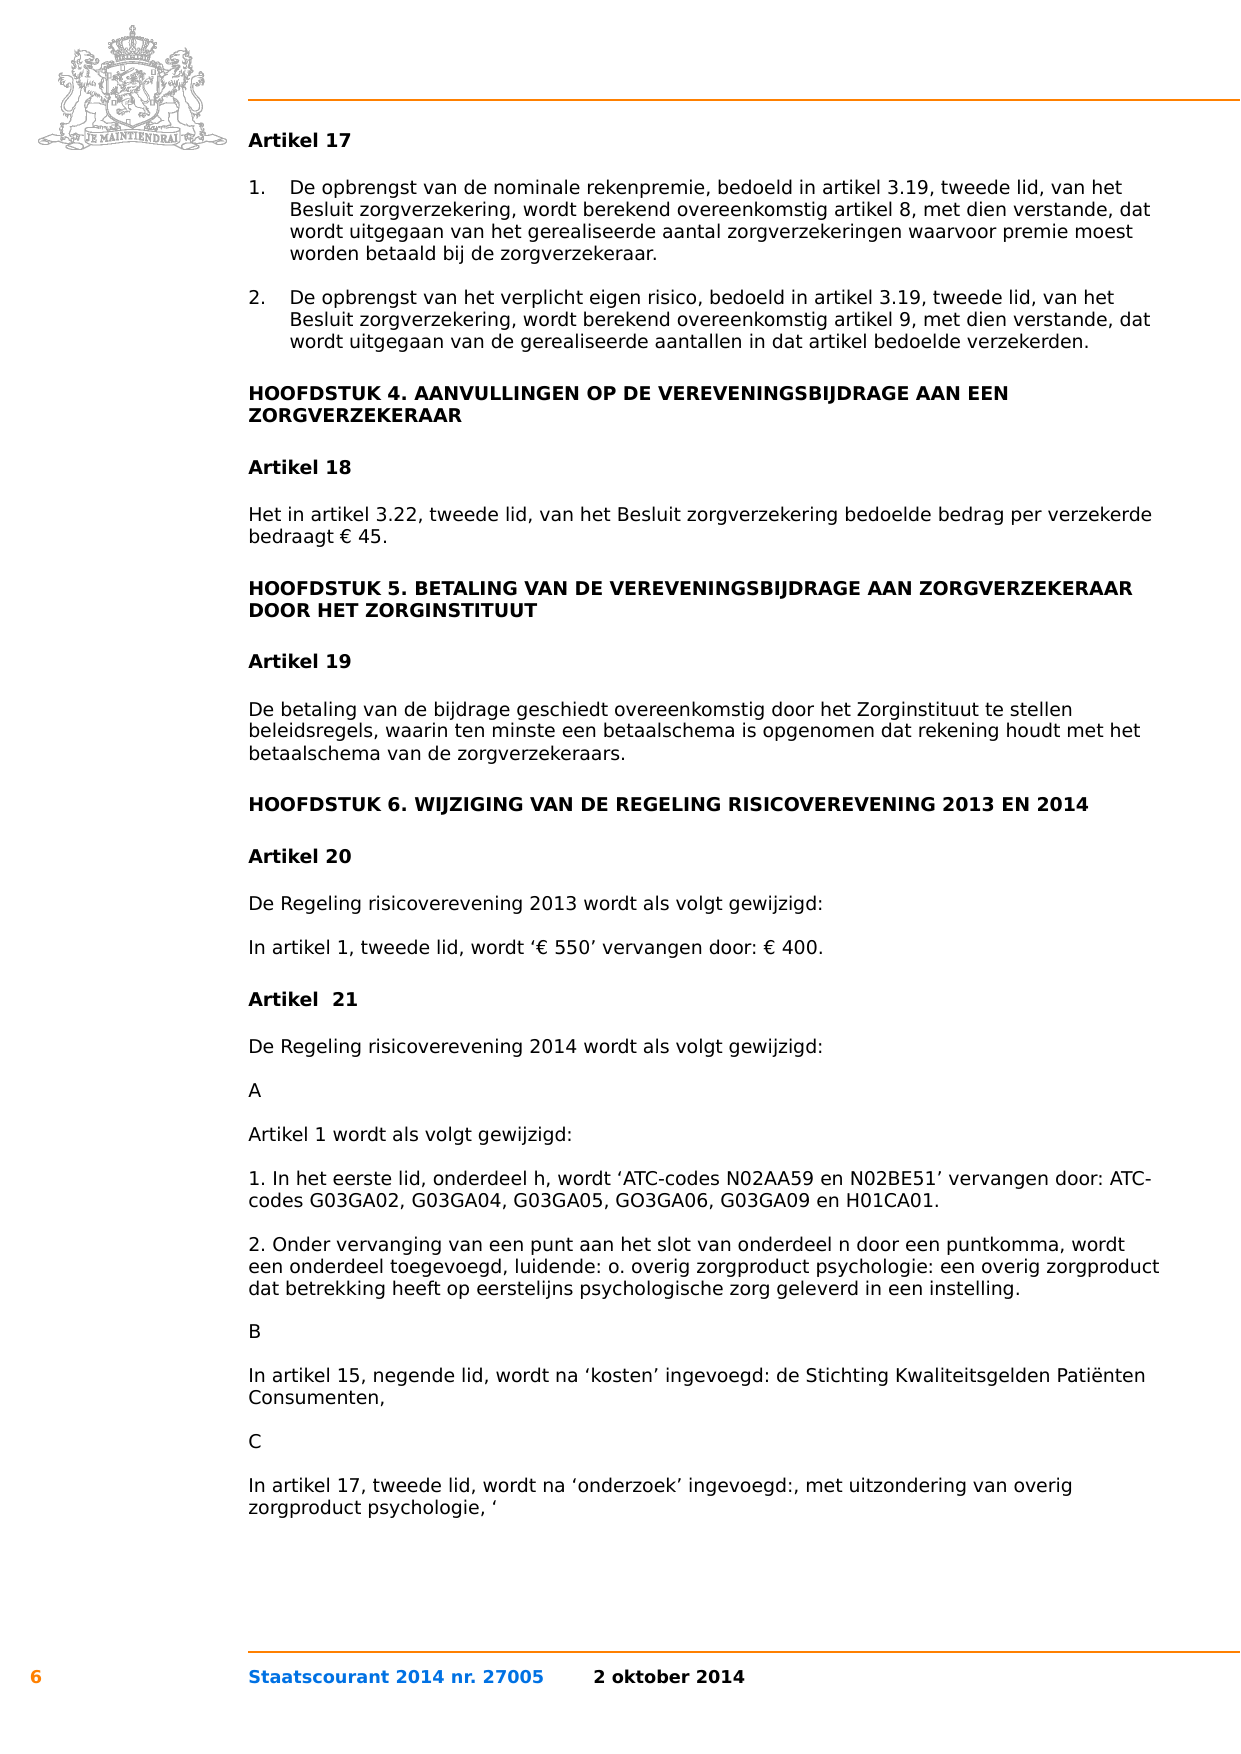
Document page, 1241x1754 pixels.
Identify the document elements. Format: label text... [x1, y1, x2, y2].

text 2. Onder vervanging van een punt aan het slot van onderdeel n door een puntkomma, wordt een onderdeel toegevoegd, luidende: o. overig zorgproduct psychologie: een overig zorgproduct dat betrekking heeft op eerstelijns psychologische zorg geleverd in een instelling. [248, 1233, 1163, 1299]
text 2. De opbrengst van het verplicht eigen risico, bedoeld in artikel 3.19, tweede lid, van het Besluit zorgverzekering, wordt berekend overeenkomstig artikel 9, met dien verstande, dat wordt uitgegaan van de gerealiseerde aantallen in dat artikel bedoelde verzekerden. [248, 287, 1163, 353]
text De betaling van de bijdrage geschiedt overeenkomstig door het Zorginstituut te stellen beleidsregels, waarin ten minste een betaalschema is opgenomen dat rekening houdt met het betaalschema van de zorgverzekeraars. [248, 698, 1163, 764]
subtitle HOOFDSTUK 4. AANVULLINGEN OP DE VEREVENINGSBIJDRAGE AAN EEN ZORGVERZEKERAAR [248, 383, 1163, 427]
subtitle HOOFDSTUK 6. WIJZIGING VAN DE REGELING RISICOVEREVENING 2013 EN 2014 [248, 794, 1163, 816]
text In artikel 15, negende lid, wordt na ‘kosten’ ingevoegd: de Stichting Kwaliteitsgelden Patiënten Consumenten, [248, 1365, 1163, 1409]
text In artikel 1, tweede lid, wordt ‘€ 550’ vervangen door: € 400. [248, 937, 1163, 959]
text Het in artikel 3.22, tweede lid, van het Besluit zorgverzekering bedoelde bedrag per verzekerde bedraagt € 45. [248, 503, 1163, 547]
subtitle Artikel 21 [248, 989, 1163, 1011]
subtitle Artikel 19 [248, 651, 1163, 673]
text 1. In het eerste lid, onderdeel h, wordt ‘ATC-codes N02AA59 en N02BE51’ vervangen door: ATC-codes G03GA02, G03GA04, G03GA05, GO3GA06, G03GA09 en H01CA01. [248, 1168, 1163, 1212]
subtitle Artikel 17 [248, 130, 1163, 152]
subtitle HOOFDSTUK 5. BETALING VAN DE VEREVENINGSBIJDRAGE AAN ZORGVERZEKERAAR DOOR HET ZORGINSTITUUT [248, 577, 1163, 621]
picture [38, 25, 227, 150]
text De Regeling risicoverevening 2013 wordt als volgt gewijzigd: [248, 893, 1163, 915]
text B [248, 1321, 1163, 1343]
text C [248, 1431, 1163, 1453]
subtitle Artikel 18 [248, 457, 1163, 478]
subtitle Artikel 20 [248, 846, 1163, 868]
text A [248, 1080, 1163, 1102]
text In artikel 17, tweede lid, wordt na ‘onderzoek’ ingevoegd:, met uitzondering van overig zorgproduct psychologie, ‘ [248, 1475, 1163, 1519]
text Artikel 1 wordt als volgt gewijzigd: [248, 1124, 1163, 1146]
text 1. De opbrengst van de nominale rekenpremie, bedoeld in artikel 3.19, tweede lid, van het Besluit zorgverzekering, wordt berekend overeenkomstig artikel 8, met dien verstande, dat wordt uitgegaan van het gerealiseerde aantal zorgverzekeringen waarvoor premie moest worden betaald bij de zorgverzekeraar. [248, 177, 1163, 265]
text De Regeling risicoverevening 2014 wordt als volgt gewijzigd: [248, 1036, 1163, 1058]
